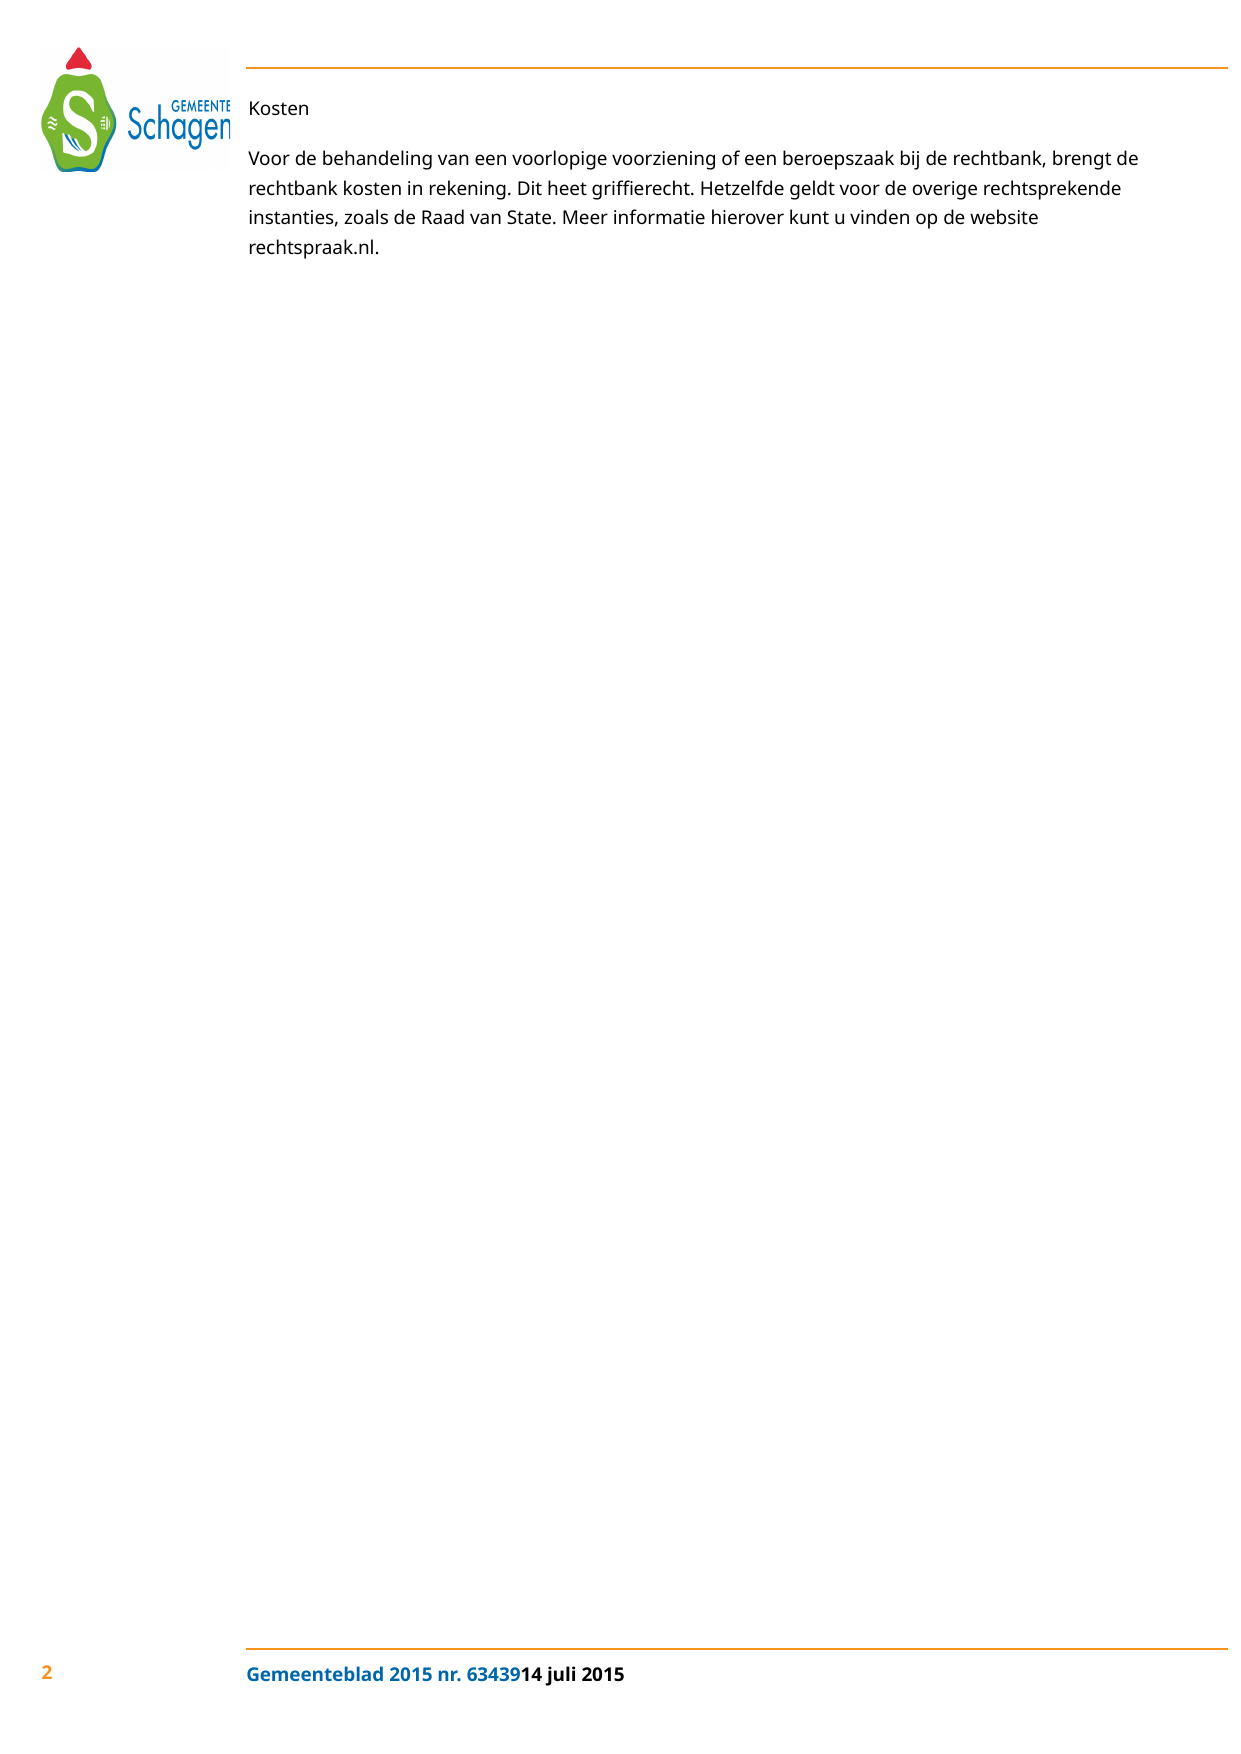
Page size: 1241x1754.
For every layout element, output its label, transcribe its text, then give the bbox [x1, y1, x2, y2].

picture [41, 47, 231, 172]
text Voor de behandeling van een voorlopige voorziening of een beroepszaak bij de rechtbank, brengt de rechtbank kosten in rekening. Dit heet griffierecht. Hetzelfde geldt voor de overige rechtsprekende instanties, zoals de Raad van State. Meer informatie hierover kunt u vinden op de website rechtspraak.nl. [248, 145, 1152, 260]
text Kosten [248, 95, 1152, 121]
